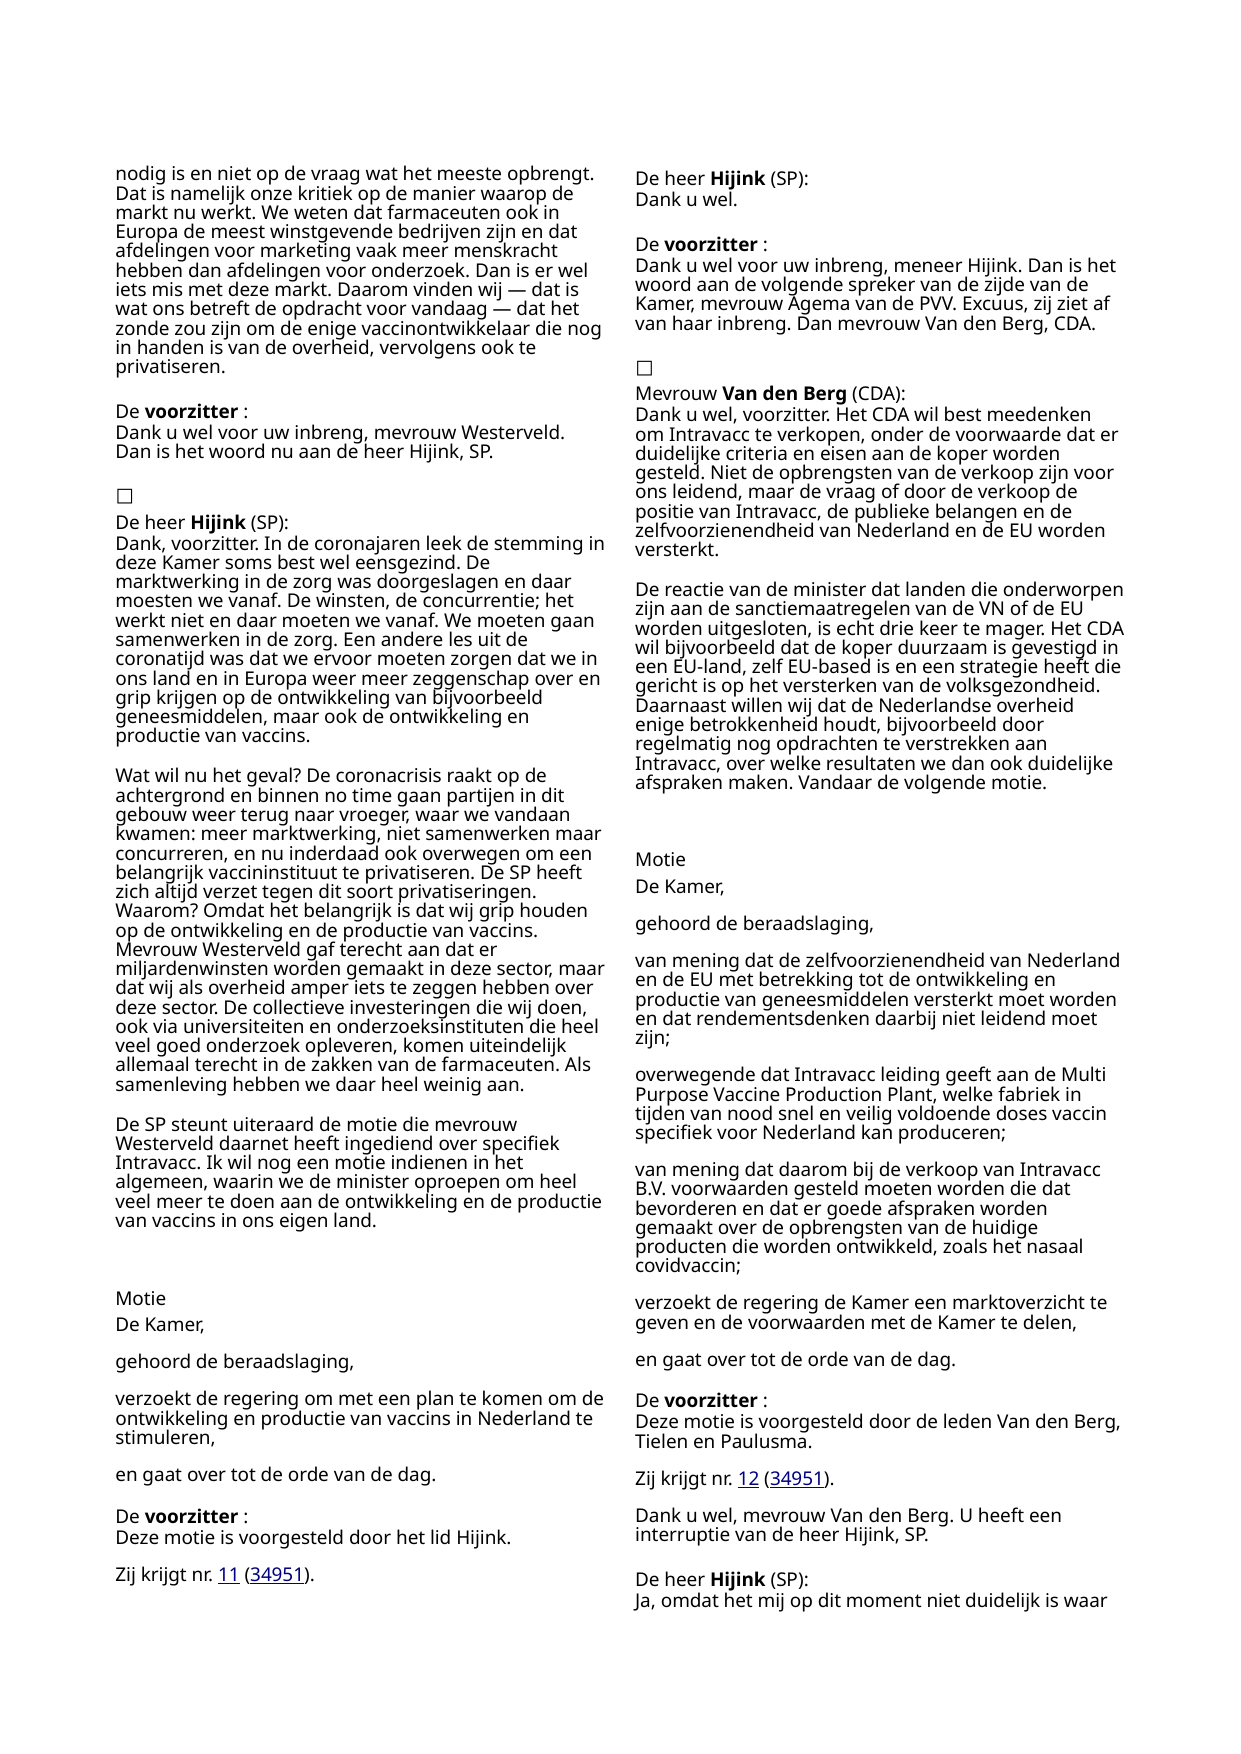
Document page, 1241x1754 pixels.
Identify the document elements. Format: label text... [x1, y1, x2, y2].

text De heer Hijink (SP): [115, 509, 605, 535]
text verzoekt de regering de Kamer een marktoverzicht te geven en de voorwaarden met de Kamer te delen, [635, 1294, 1125, 1333]
text Mevrouw Van den Berg (CDA): [635, 381, 1125, 406]
text gehoord de beraadslaging, [635, 915, 1125, 934]
text Zij krijgt nr. 12 (34951). [635, 1469, 1125, 1489]
text De reactie van de minister dat landen die onderworpen zijn aan de sanctiemaatregelen van de VN of de EU worden uitgesloten, is echt drie keer te mager. Het CDA wil bijvoorbeeld dat de koper duurzaam is gevestigd in een EU-land, zelf EU-based is en een strategie heeft die gericht is op het versterken van de volksgezondheid. Daarnaast willen wij dat de Nederlandse overheid enige betrokkenheid houdt, bijvoorbeeld door regelmatig nog opdrachten te verstrekken aan Intravacc, over welke resultaten we dan ook duidelijke afspraken maken. Vandaar de volgende motie. [635, 581, 1125, 793]
text ⬜ [115, 483, 605, 509]
text Motie [635, 847, 1125, 872]
text De voorzitter : [635, 1388, 1125, 1413]
text De heer Hijink (SP): [635, 165, 1125, 191]
text en gaat over tot de orde van de dag. [115, 1466, 605, 1485]
text nodig is en niet op de vraag wat het meeste opbrengt. Dat is namelijk onze kritiek op de manier waarop de markt nu werkt. We weten dat farmaceuten ook in Europa de meest winstgevende bedrijven zijn en dat afdelingen voor marketing vaak meer menskracht hebben dan afdelingen voor onderzoek. Dan is er wel iets mis met deze markt. Daarom vinden wij — dat is wat ons betreft de opdracht voor vandaag — dat het zonde zou zijn om de enige vaccinontwikkelaar die nog in handen is van de overheid, vervolgens ook te privatiseren. [115, 165, 605, 377]
text De heer Hijink (SP): [635, 1566, 1125, 1592]
text Dank u wel, mevrouw Van den Berg. U heeft een interruptie van de heer Hijink, SP. [635, 1507, 1125, 1545]
text van mening dat daarom bij de verkoop van Intravacc B.V. voorwaarden gesteld moeten worden die dat bevorderen en dat er goede afspraken worden gemaakt over de opbrengsten van de huidige producten die worden ontwikkeld, zoals het nasaal covidvaccin; [635, 1161, 1125, 1277]
text De voorzitter : [115, 1503, 605, 1529]
text Dank u wel voor uw inbreng, meneer Hijink. Dan is het woord aan de volgende spreker van de zijde van de Kamer, mevrouw Agema van de PVV. Excuus, zij ziet af van haar inbreng. Dan mevrouw Van den Berg, CDA. [635, 257, 1125, 334]
text Dank, voorzitter. In de coronajaren leek de stemming in deze Kamer soms best wel eensgezind. De marktwerking in de zorg was doorgeslagen en daar moesten we vanaf. De winsten, de concurrentie; het werkt niet en daar moeten we vanaf. We moeten gaan samenwerken in de zorg. Een andere les uit de coronatijd was dat we ervoor moeten zorgen dat we in ons land en in Europa weer meer zeggenschap over en grip krijgen op de ontwikkeling van bijvoorbeeld geneesmiddelen, maar ook de ontwikkeling en productie van vaccins. [115, 535, 605, 747]
text Wat wil nu het geval? De coronacrisis raakt op de achtergrond en binnen no time gaan partijen in dit gebouw weer terug naar vroeger, waar we vandaan kwamen: meer marktwerking, niet samenwerken maar concurreren, en nu inderdaad ook overwegen om een belangrijk vaccininstituut te privatiseren. De SP heeft zich altijd verzet tegen dit soort privatiseringen. Waarom? Omdat het belangrijk is dat wij grip houden op de ontwikkeling en de productie van vaccins. Mevrouw Westerveld gaf terecht aan dat er miljardenwinsten worden gemaakt in deze sector, maar dat wij als overheid amper iets te zeggen hebben over deze sector. De collectieve investeringen die wij doen, ook via universiteiten en onderzoeksinstituten die heel veel goed onderzoek opleveren, komen uiteindelijk allemaal terecht in de zakken van de farmaceuten. Als samenleving hebben we daar heel weinig aan. [115, 767, 605, 1095]
text De voorzitter : [635, 231, 1125, 257]
text De SP steunt uiteraard de motie die mevrouw Westerveld daarnet heeft ingediend over specifiek Intravacc. Ik wil nog een motie indienen in het algemeen, waarin we de minister oproepen om heel veel meer te doen aan de ontwikkeling en de productie van vaccins in ons eigen land. [115, 1116, 605, 1231]
text Deze motie is voorgesteld door de leden Van den Berg, Tielen en Paulusma. [635, 1413, 1125, 1452]
text De voorzitter : [115, 398, 605, 424]
text van mening dat de zelfvoorzienendheid van Nederland en de EU met betrekking tot de ontwikkeling en productie van geneesmiddelen versterkt moet worden en dat rendementsdenken daarbij niet leidend moet zijn; [635, 952, 1125, 1048]
text Ja, omdat het mij op dit moment niet duidelijk is waar [635, 1592, 1125, 1611]
text overwegende dat Intravacc leiding geeft aan de Multi Purpose Vaccine Production Plant, welke fabriek in tijden van nood snel en veilig voldoende doses vaccin specifiek voor Nederland kan produceren; [635, 1066, 1125, 1143]
text en gaat over tot de orde van de dag. [635, 1351, 1125, 1370]
text Deze motie is voorgesteld door het lid Hijink. [115, 1529, 605, 1548]
text ⬜ [635, 355, 1125, 381]
text De Kamer, [115, 1316, 605, 1336]
text De Kamer, [635, 878, 1125, 897]
text gehoord de beraadslaging, [115, 1353, 605, 1373]
text Dank u wel, voorzitter. Het CDA wil best meedenken om Intravacc te verkopen, onder de voorwaarde dat er duidelijke criteria en eisen aan de koper worden gesteld. Niet de opbrengsten van de verkoop zijn voor ons leidend, maar de vraag of door de verkoop de positie van Intravacc, de publieke belangen en de zelfvoorzienendheid van Nederland en de EU worden versterkt. [635, 406, 1125, 560]
text verzoekt de regering om met een plan te komen om de ontwikkeling en productie van vaccins in Nederland te stimuleren, [115, 1390, 605, 1448]
text Motie [115, 1285, 605, 1311]
text Zij krijgt nr. 11 (34951). [115, 1566, 605, 1585]
text Dank u wel. [635, 191, 1125, 210]
text Dank u wel voor uw inbreng, mevrouw Westerveld. Dan is het woord nu aan de heer Hijink, SP. [115, 424, 605, 462]
